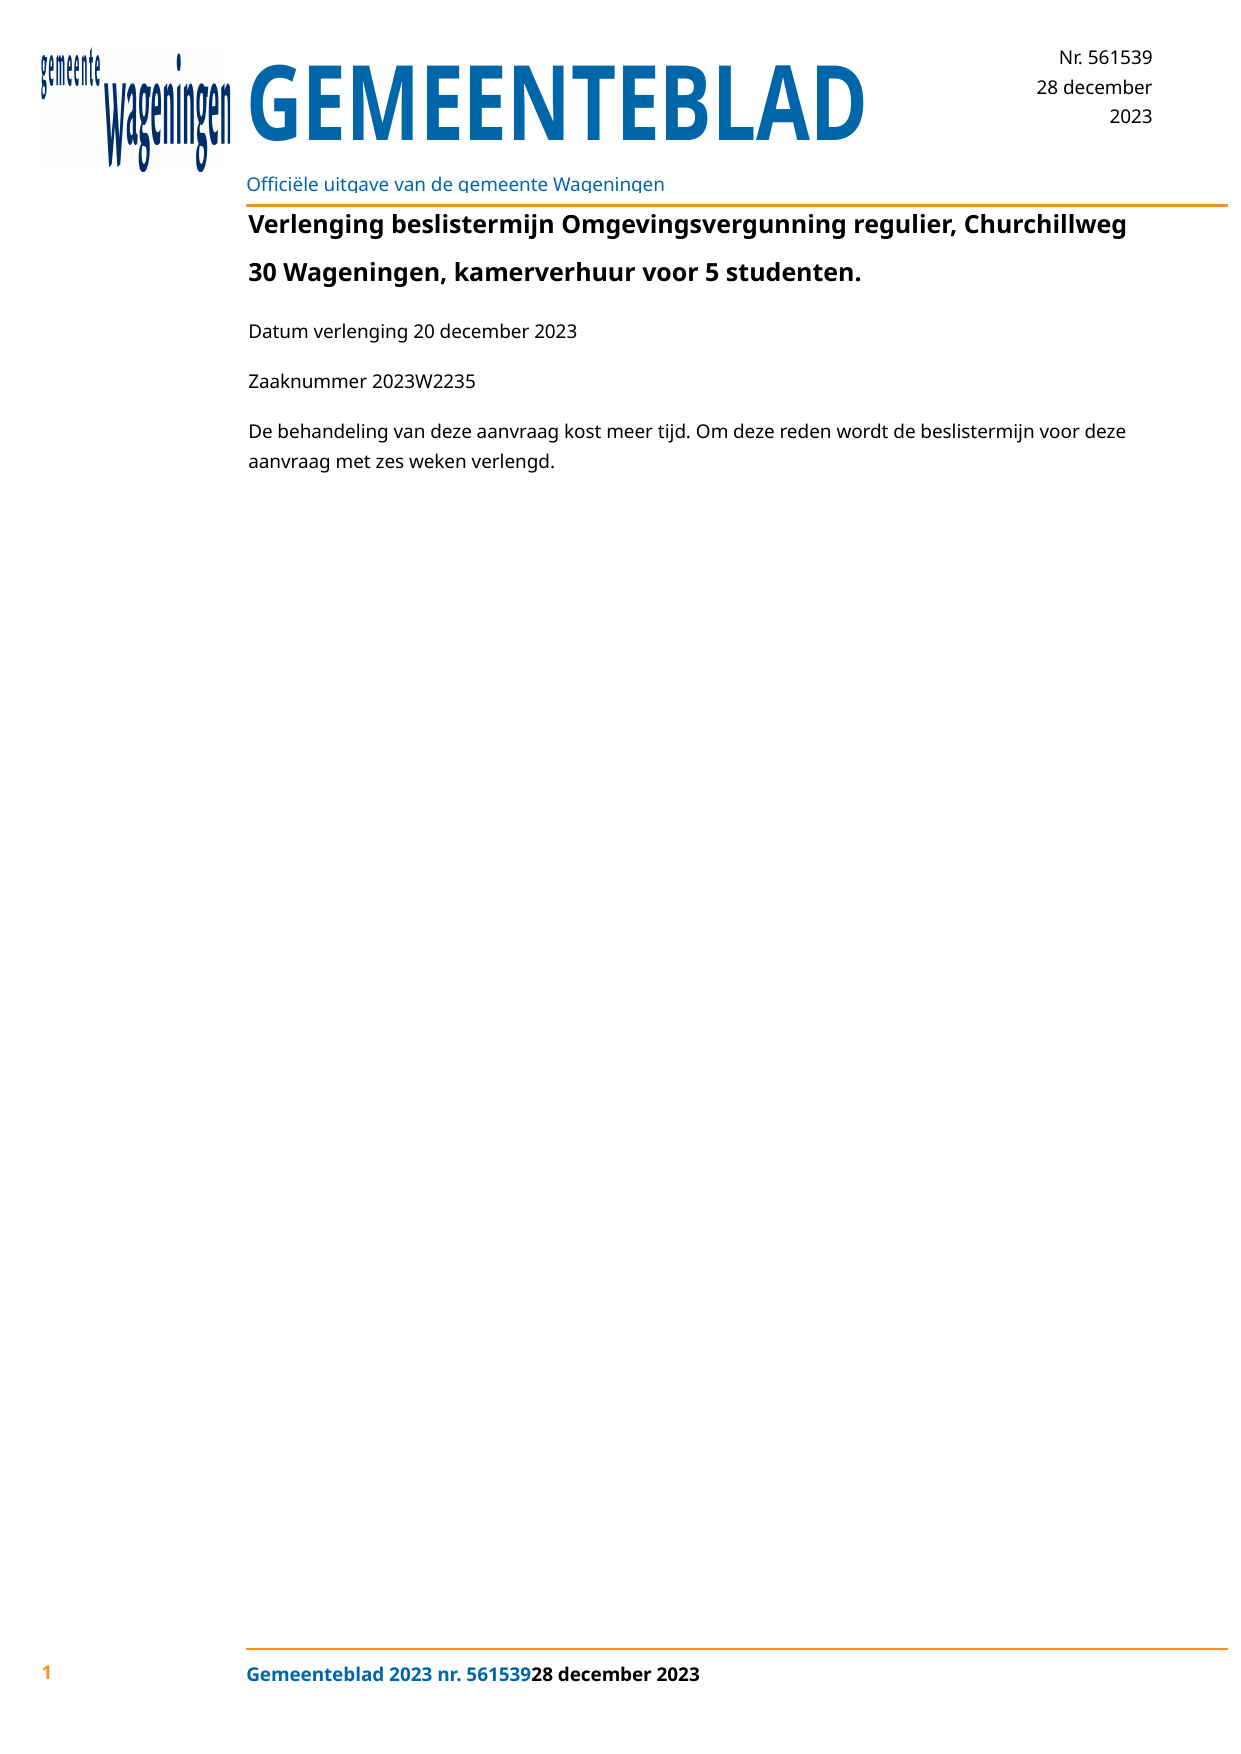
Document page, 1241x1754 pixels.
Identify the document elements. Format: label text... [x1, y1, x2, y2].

text Datum verlenging 20 december 2023 [248, 318, 1152, 344]
text De behandeling van deze aanvraag kost meer tijd. Om deze reden wordt de beslistermijn voor deze aanvraag met zes weken verlengd. [248, 419, 1152, 474]
text Zaaknummer 2023W2235 [248, 368, 1152, 394]
picture [41, 47, 231, 172]
text Verlenging beslistermijn Omgevingsvergunning regulier, Churchillweg 30 Wageningen, kamerverhuur voor 5 studenten. [248, 207, 1152, 288]
